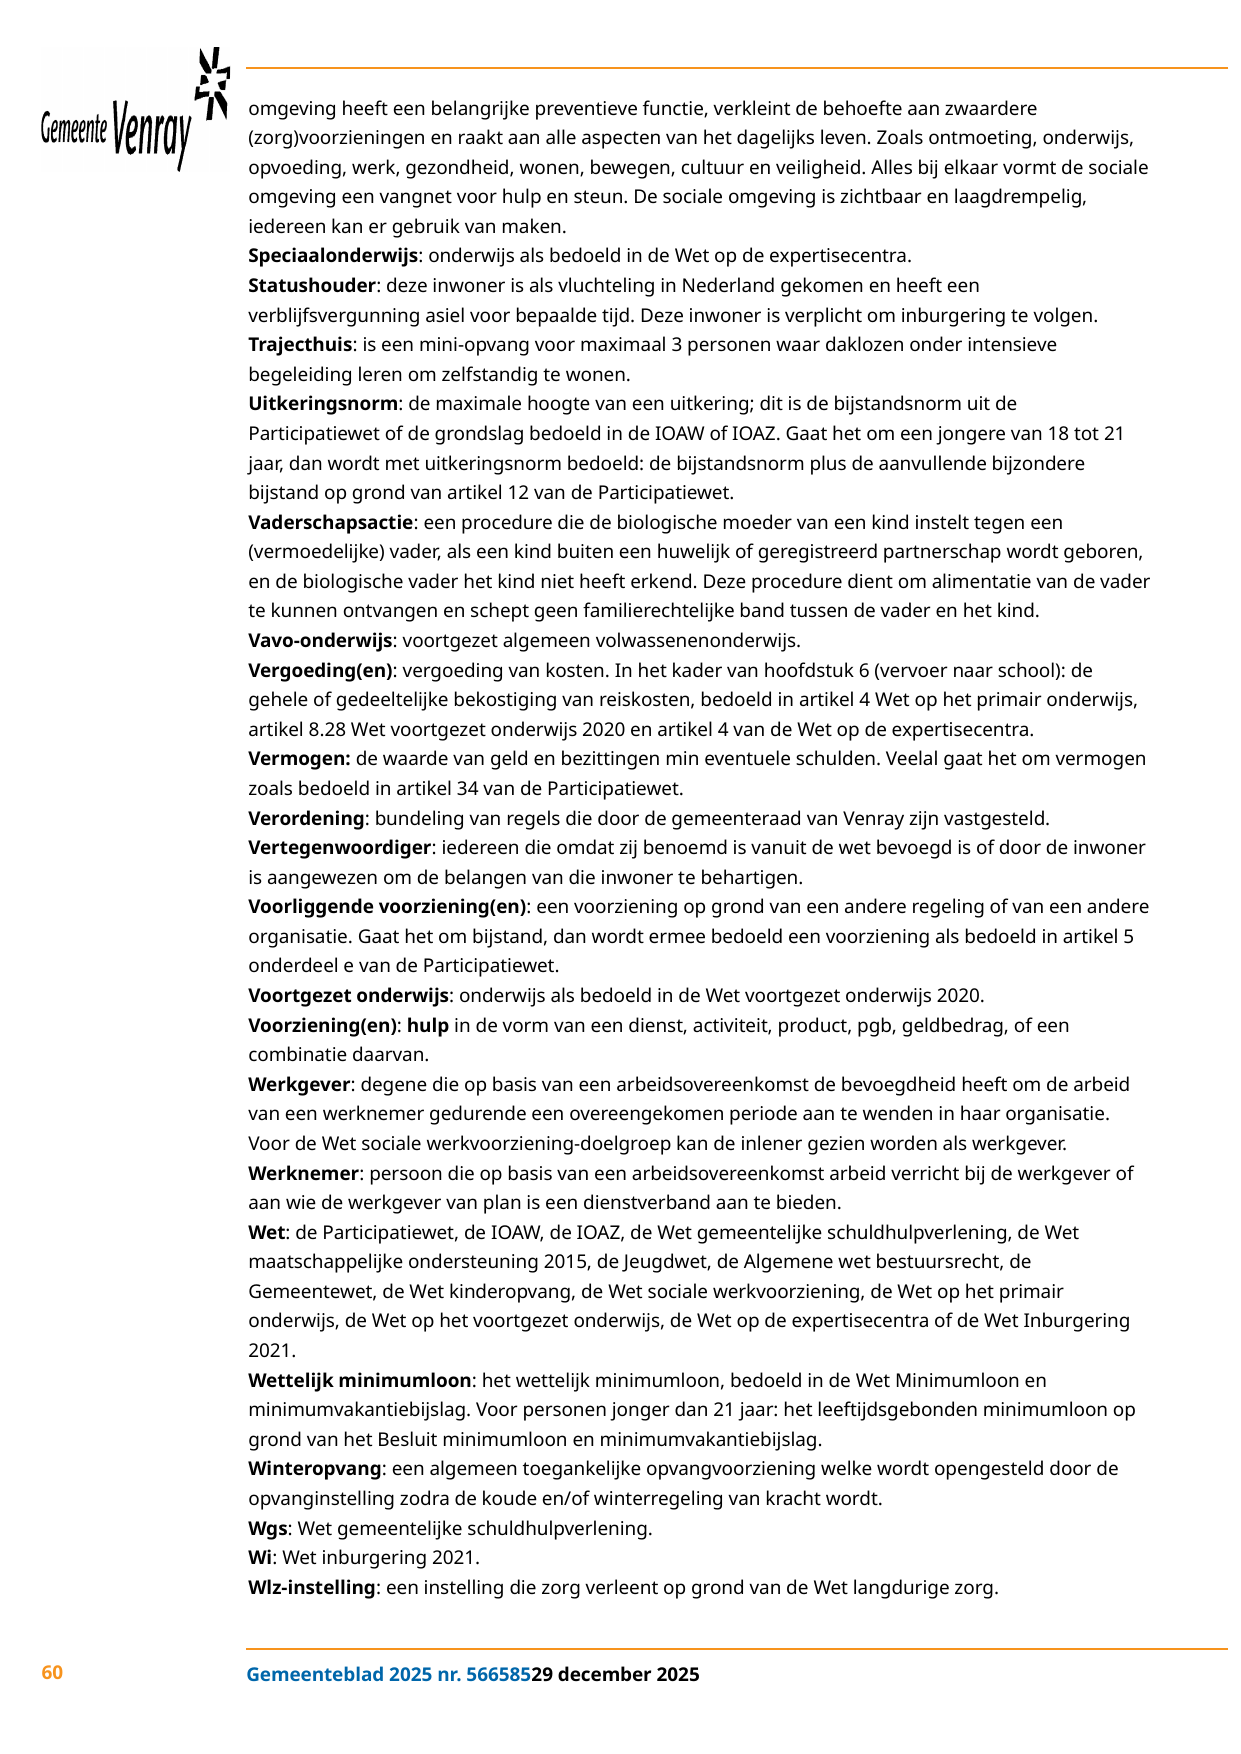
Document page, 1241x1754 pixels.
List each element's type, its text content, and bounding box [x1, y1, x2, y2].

text Vermogen: de waarde van geld en bezittingen min eventuele schulden. Veelal gaat het om vermogen zoals bedoeld in artikel 34 van de Participatiewet. [248, 746, 1152, 801]
text Vaderschapsactie: een procedure die de biologische moeder van een kind instelt tegen een (vermoedelijke) vader, als een kind buiten een huwelijk of geregistreerd partnerschap wordt geboren, en de biologische vader het kind niet heeft erkend. Deze procedure dient om alimentatie van de vader te kunnen ontvangen en schept geen familierechtelijke band tussen de vader en het kind. [248, 509, 1152, 623]
text Vertegenwoordiger: iedereen die omdat zij benoemd is vanuit de wet bevoegd is of door de inwoner is aangewezen om de belangen van die inwoner te behartigen. [248, 834, 1152, 890]
text Vavo-onderwijs: voortgezet algemeen volwassenenonderwijs. [248, 627, 1152, 653]
text Voortgezet onderwijs: onderwijs als bedoeld in de Wet voortgezet onderwijs 2020. [248, 982, 1152, 1008]
text Uitkeringsnorm: de maximale hoogte van een uitkering; dit is de bijstandsnorm uit de Participatiewet of de grondslag bedoeld in de IOAW of IOAZ. Gaat het om een jongere van 18 tot 21 jaar, dan wordt met uitkeringsnorm bedoeld: de bijstandsnorm plus de aanvullende bijzondere bijstand op grond van artikel 12 van de Participatiewet. [248, 391, 1152, 505]
text Vergoeding(en): vergoeding van kosten. In het kader van hoofdstuk 6 (vervoer naar school): de gehele of gedeeltelijke bekostiging van reiskosten, bedoeld in artikel 4 Wet op het primair onderwijs, artikel 8.28 Wet voortgezet onderwijs 2020 en artikel 4 van de Wet op de expertisecentra. [248, 657, 1152, 742]
text Wgs: Wet gemeentelijke schuldhulpverlening. [248, 1515, 1152, 1541]
text Werknemer: persoon die op basis van een arbeidsovereenkomst arbeid verricht bij de werkgever of aan wie de werkgever van plan is een dienstverband aan te bieden. [248, 1160, 1152, 1215]
text Voorziening(en): hulp in de vorm van een dienst, activiteit, product, pgb, geldbedrag, of een combinatie daarvan. [248, 1012, 1152, 1067]
text Verordening: bundeling van regels die door de gemeenteraad van Venray zijn vastgesteld. [248, 805, 1152, 831]
picture [41, 47, 231, 172]
text Wi: Wet inburgering 2021. [248, 1544, 1152, 1570]
text Werkgever: degene die op basis van een arbeidsovereenkomst de bevoegdheid heeft om de arbeid van een werknemer gedurende een overeengekomen periode aan te wenden in haar organisatie. Voor de Wet sociale werkvoorziening-doelgroep kan de inlener gezien worden als werkgever. [248, 1071, 1152, 1156]
text Winteropvang: een algemeen toegankelijke opvangvoorziening welke wordt opengesteld door de opvanginstelling zodra de koude en/of winterregeling van kracht wordt. [248, 1456, 1152, 1511]
text Wettelijk minimumloon: het wettelijk minimumloon, bedoeld in de Wet Minimumloon en minimumvakantiebijslag. Voor personen jonger dan 21 jaar: het leeftijdsgebonden minimumloon op grond van het Besluit minimumloon en minimumvakantiebijslag. [248, 1367, 1152, 1452]
text Voorliggende voorziening(en): een voorziening op grond van een andere regeling of van een andere organisatie. Gaat het om bijstand, dan wordt ermee bedoeld een voorziening als bedoeld in artikel 5 onderdeel e van de Participatiewet. [248, 893, 1152, 978]
text Speciaalonderwijs: onderwijs als bedoeld in de Wet op de expertisecentra. [248, 243, 1152, 268]
text Statushouder: deze inwoner is als vluchteling in Nederland gekomen en heeft een verblijfsvergunning asiel voor bepaalde tijd. Deze inwoner is verplicht om inburgering te volgen. [248, 272, 1152, 328]
text Wet: de Participatiewet, de IOAW, de IOAZ, de Wet gemeentelijke schuldhulpverlening, de Wet maatschappelijke ondersteuning 2015, de Jeugdwet, de Algemene wet bestuursrecht, de Gemeentewet, de Wet kinderopvang, de Wet sociale werkvoorziening, de Wet op het primair onderwijs, de Wet op het voortgezet onderwijs, de Wet op de expertisecentra of de Wet Inburgering 2021. [248, 1219, 1152, 1363]
text Trajecthuis: is een mini-opvang voor maximaal 3 personen waar daklozen onder intensieve begeleiding leren om zelfstandig te wonen. [248, 331, 1152, 387]
text Wlz-instelling: een instelling die zorg verleent op grond van de Wet langdurige zorg. [248, 1574, 1152, 1600]
text omgeving heeft een belangrijke preventieve functie, verkleint de behoefte aan zwaardere (zorg)voorzieningen en raakt aan alle aspecten van het dagelijks leven. Zoals ontmoeting, onderwijs, opvoeding, werk, gezondheid, wonen, bewegen, cultuur en veiligheid. Alles bij elkaar vormt de sociale omgeving een vangnet voor hulp en steun. De sociale omgeving is zichtbaar en laagdrempelig, iedereen kan er gebruik van maken. [248, 95, 1152, 239]
